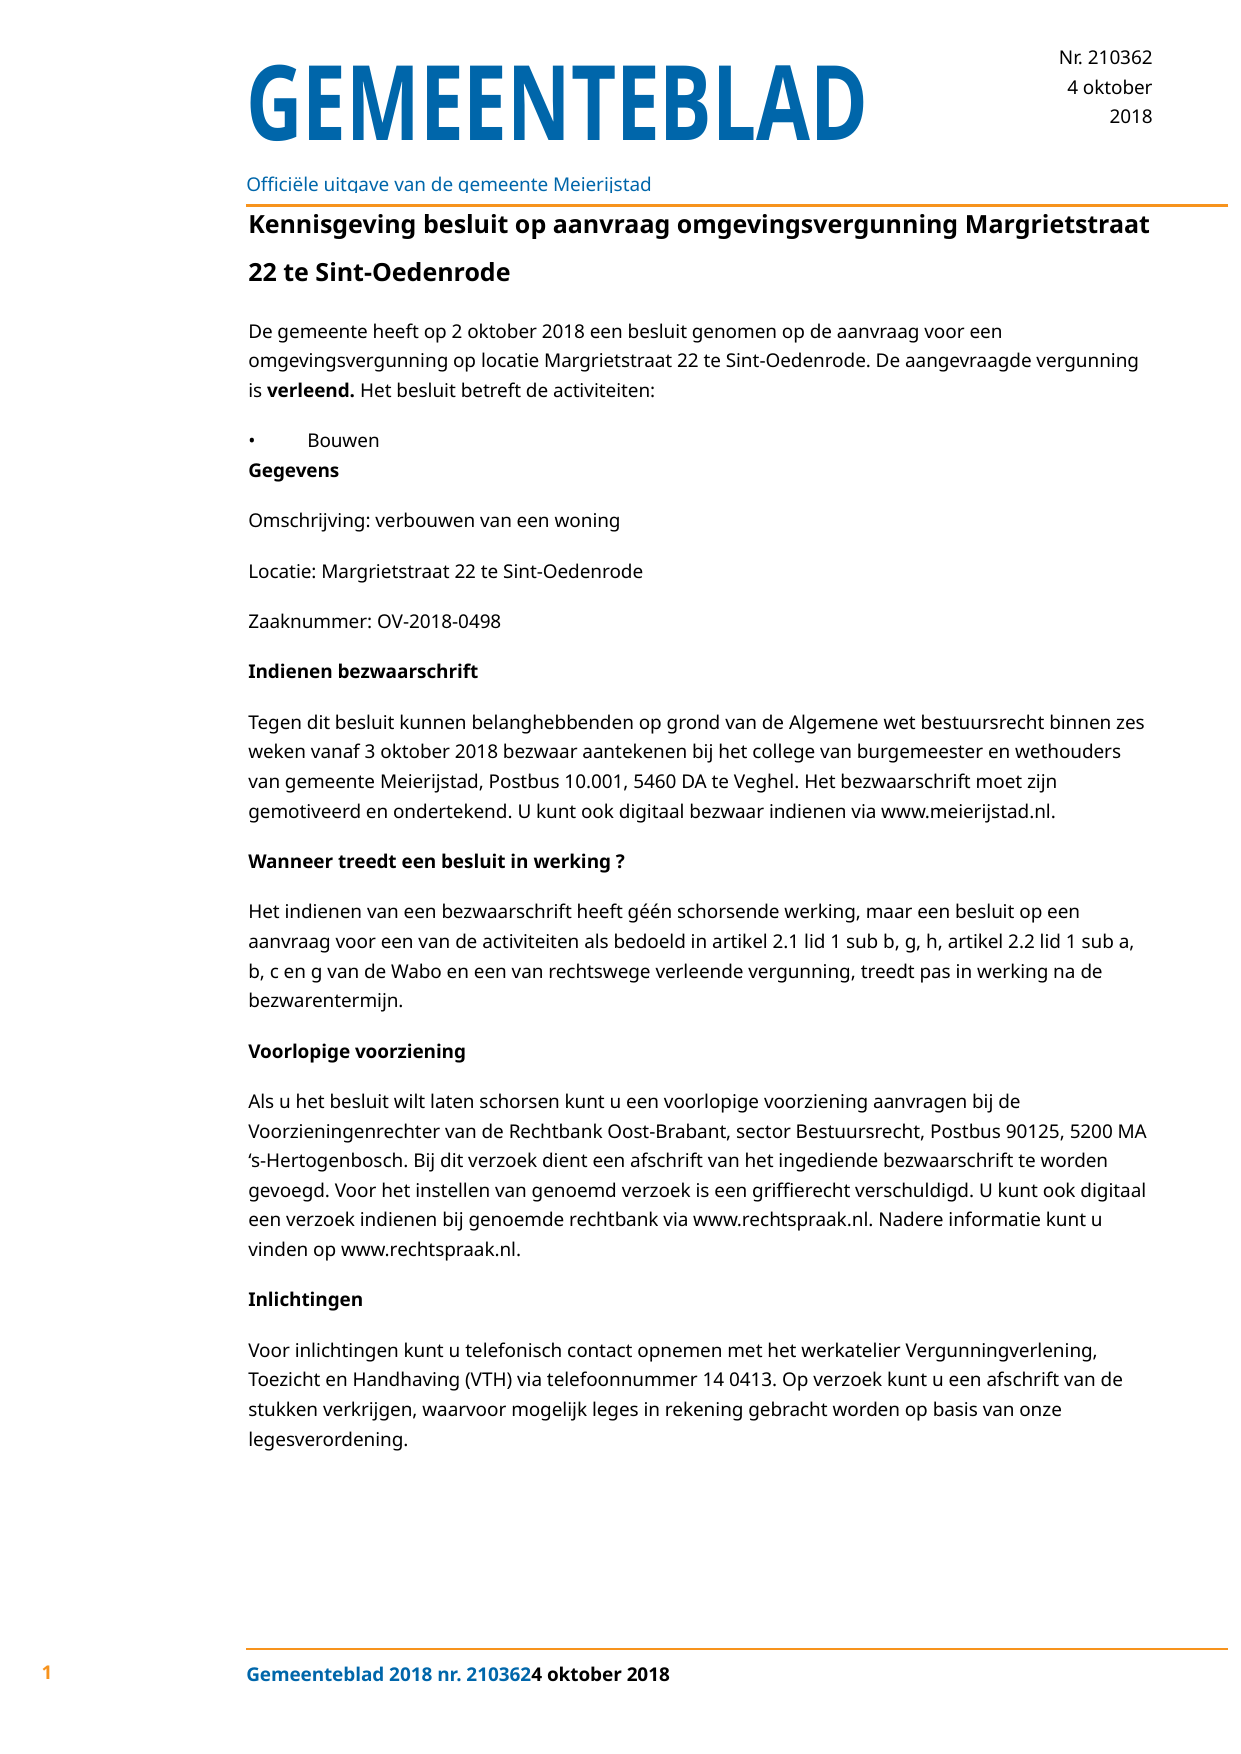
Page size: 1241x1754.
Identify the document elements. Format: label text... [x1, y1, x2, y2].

text Locatie: Margrietstraat 22 te Sint-Oedenrode [248, 558, 1152, 584]
text Voor inlichtingen kunt u telefonisch contact opnemen met het werkatelier Vergunningverlening, Toezicht en Handhaving (VTH) via telefoonnummer 14 0413. Op verzoek kunt u een afschrift van de stukken verkrijgen, waarvoor mogelijk leges in rekening gebracht worden op basis van onze legesverordening. [248, 1337, 1152, 1452]
text Wanneer treedt een besluit in werking ? [248, 848, 1152, 874]
text Omschrijving: verbouwen van een woning [248, 507, 1152, 533]
text Kennisgeving besluit op aanvraag omgevingsvergunning Margrietstraat 22 te Sint-Oedenrode [248, 207, 1152, 288]
text Gegevens [248, 457, 1152, 483]
text Als u het besluit wilt laten schorsen kunt u een voorlopige voorziening aanvragen bij de Voorzieningenrechter van de Rechtbank Oost-Brabant, sector Bestuursrecht, Postbus 90125, 5200 MA ‘s-Hertogenbosch. Bij dit verzoek dient een afschrift van het ingediende bezwaarschrift te worden gevoegd. Voor het instellen van genoemd verzoek is een griffierecht verschuldigd. U kunt ook digitaal een verzoek indienen bij genoemde rechtbank via www.rechtspraak.nl. Nadere informatie kunt u vinden op www.rechtspraak.nl. [248, 1088, 1152, 1262]
text Indienen bezwaarschrift [248, 659, 1152, 684]
list Bouwen [248, 427, 1152, 453]
picture [41, 47, 231, 172]
text Het indienen van een bezwaarschrift heeft géén schorsende werking, maar een besluit op een aanvraag voor een van de activiteiten als bedoeld in artikel 2.1 lid 1 sub b, g, h, artikel 2.2 lid 1 sub a, b, c en g van de Wabo en een van rechtswege verleende vergunning, treedt pas in werking na de bezwarentermijn. [248, 899, 1152, 1013]
text De gemeente heeft op 2 oktober 2018 een besluit genomen op de aanvraag voor een omgevingsvergunning op locatie Margrietstraat 22 te Sint-Oedenrode. De aangevraagde vergunning is verleend. Het besluit betreft de activiteiten: [248, 318, 1152, 403]
text Zaaknummer: OV-2018-0498 [248, 608, 1152, 634]
text Inlichtingen [248, 1287, 1152, 1312]
text Tegen dit besluit kunnen belanghebbenden op grond van de Algemene wet bestuursrecht binnen zes weken vanaf 3 oktober 2018 bezwaar aantekenen bij het college van burgemeester en wethouders van gemeente Meierijstad, Postbus 10.001, 5460 DA te Veghel. Het bezwaarschrift moet zijn gemotiveerd en ondertekend. U kunt ook digitaal bezwaar indienen via www.meierijstad.nl. [248, 709, 1152, 824]
text Voorlopige voorziening [248, 1038, 1152, 1064]
